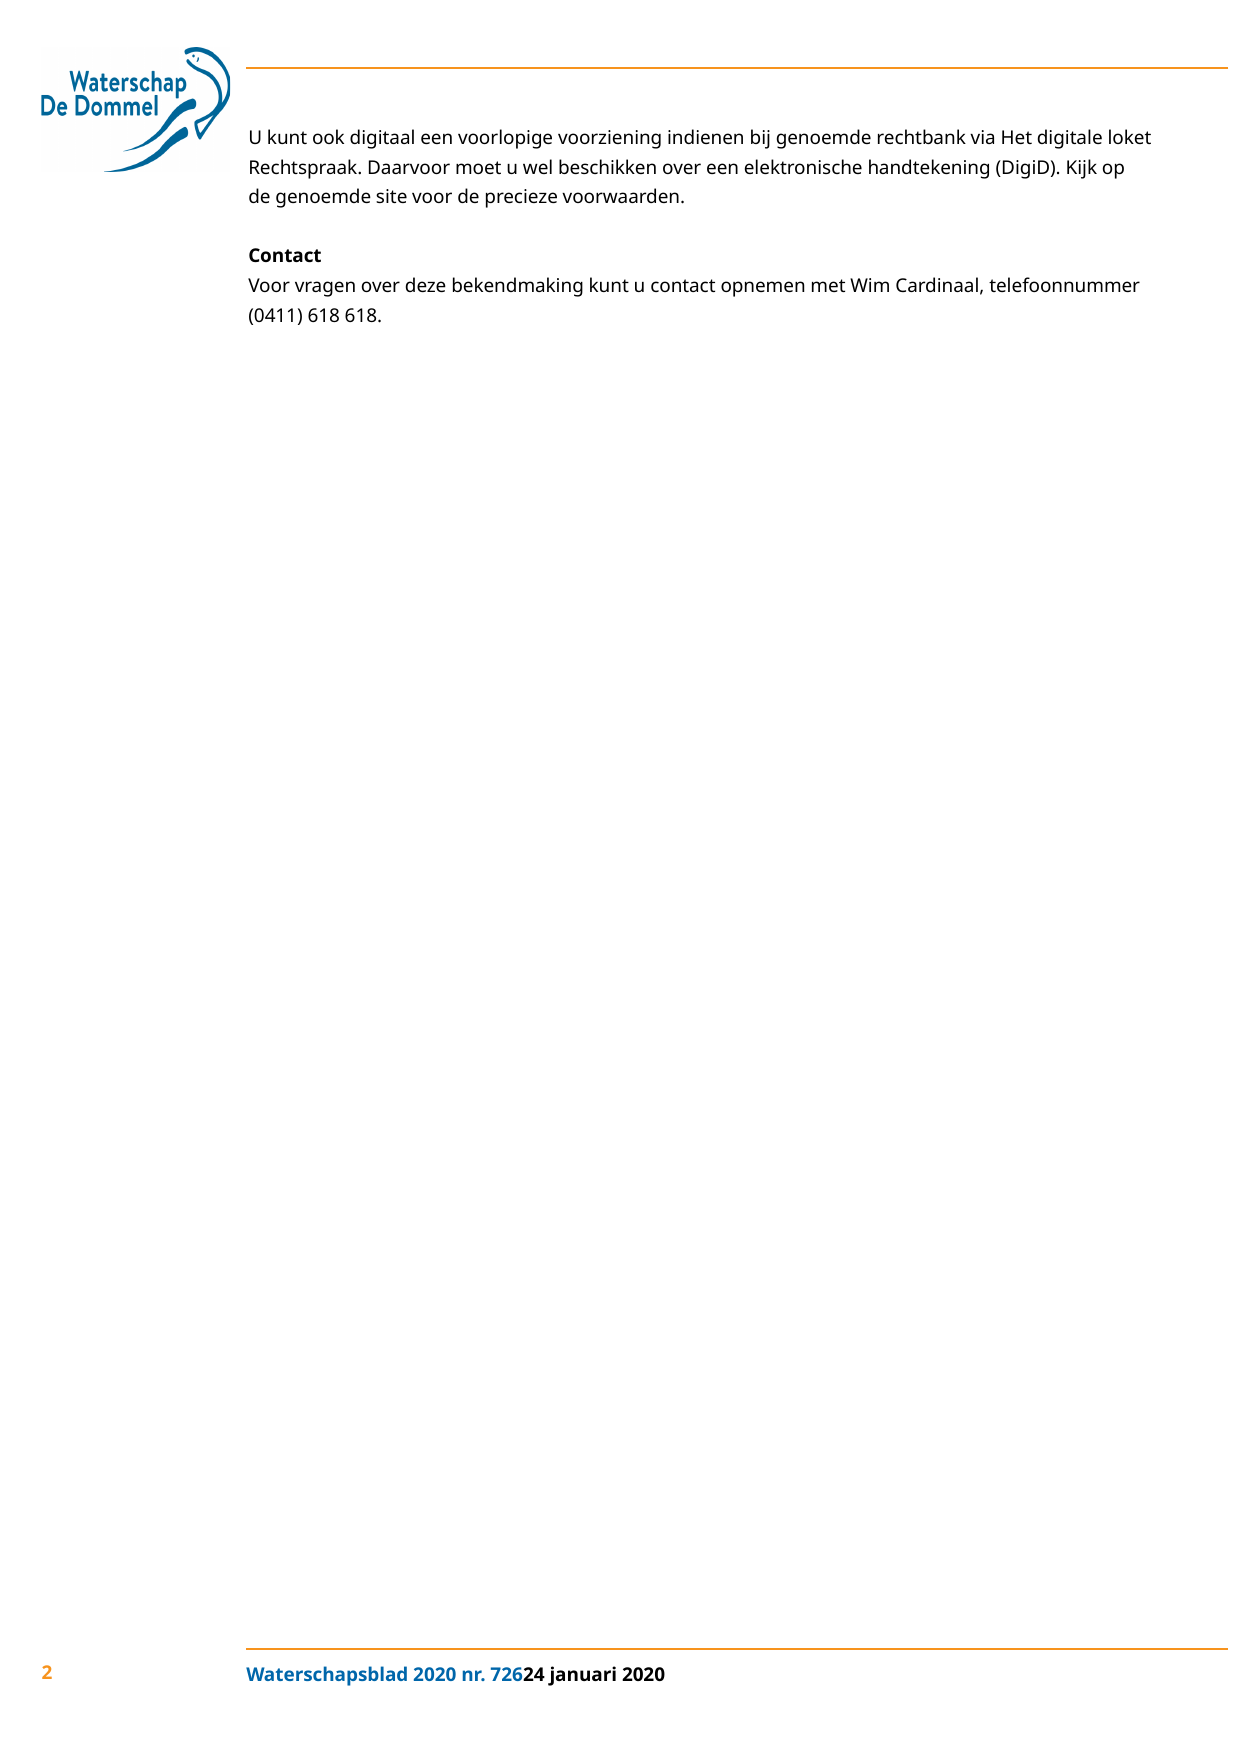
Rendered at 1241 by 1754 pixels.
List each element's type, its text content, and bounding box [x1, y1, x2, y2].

picture [204, 47, 231, 76]
picture [198, 118, 210, 131]
picture [41, 47, 231, 172]
picture [45, 99, 51, 111]
table_header U kunt ook digitaal een voorlopige voorziening indienen bij genoemde rechtbank via Het digitale loket Rechtspraak. Daarvoor moet u wel beschikken over een elektronische handtekening (DigiD). Kijk op de genoemde site voor de precieze voorwaarden. Contact Voor vragen over deze bekendmaking kunt u contact opnemen met Wim Cardinaal, telefoonnummer (0411) 618 618. [248, 95, 1152, 357]
